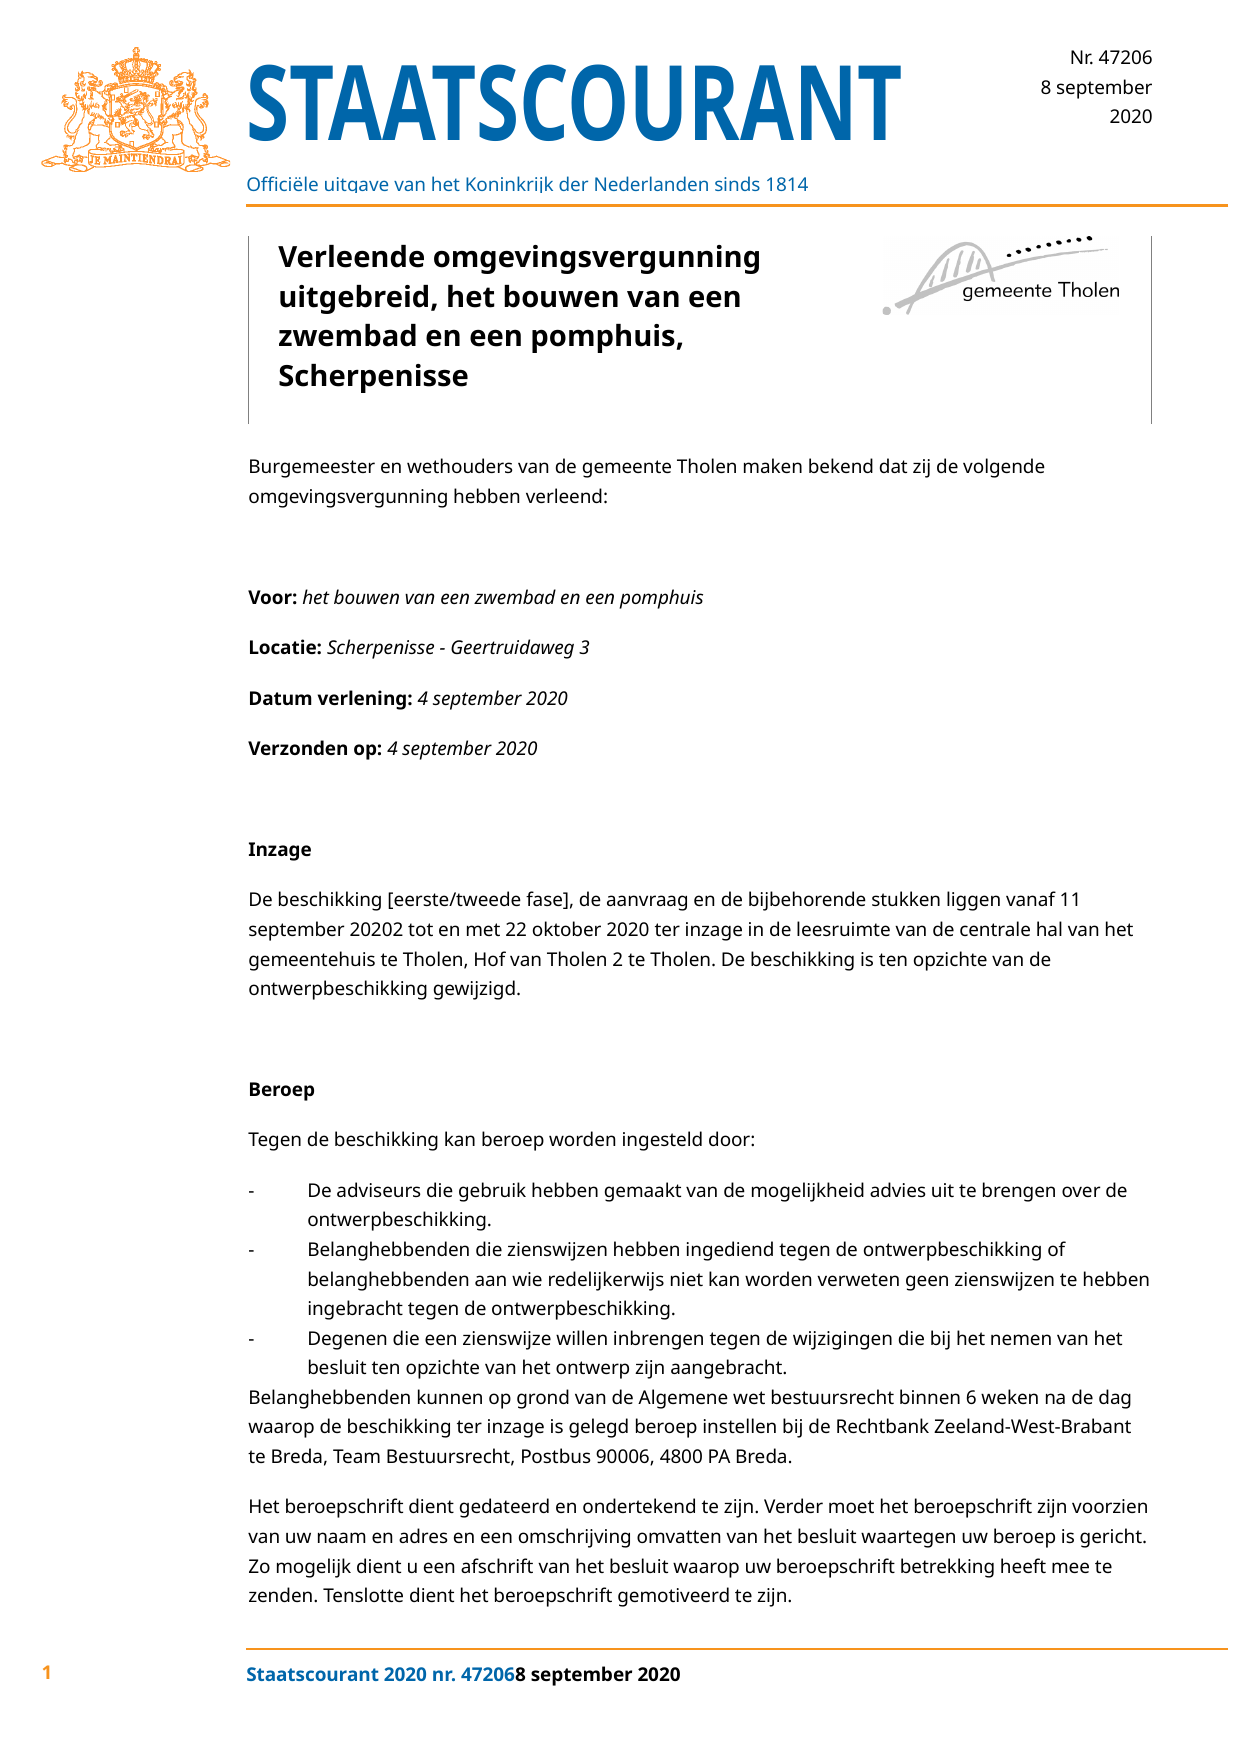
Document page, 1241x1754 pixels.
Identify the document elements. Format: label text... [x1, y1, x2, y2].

text Burgemeester en wethouders van de gemeente Tholen maken bekend dat zij de volgende omgevingsvergunning hebben verleend: [248, 454, 1152, 509]
table_header [850, 236, 1151, 424]
text Belanghebbenden kunnen op grond van de Algemene wet bestuursrecht binnen 6 weken na de dag waarop de beschikking ter inzage is gelegd beroep instellen bij de Rechtbank Zeeland-West-Brabant te Breda, Team Bestuursrecht, Postbus 90006, 4800 PA Breda. [248, 1384, 1152, 1469]
list Degenen die een zienswijze willen inbrengen tegen de wijzigingen die bij het nemen van het besluit ten opzichte van het ontwerp zijn aangebracht. [248, 1325, 1152, 1380]
text De beschikking [eerste/tweede fase], de aanvraag en de bijbehorende stukken liggen vanaf 11 september 20202 tot en met 22 oktober 2020 ter inzage in de leesruimte van de centrale hal van het gemeentehuis te Tholen, Hof van Tholen 2 te Tholen. De beschikking is ten opzichte van de ontwerpbeschikking gewijzigd. [248, 887, 1152, 1001]
text Locatie: Scherpenisse - Geertruidaweg 3 [248, 634, 1152, 660]
text Datum verlening: 4 september 2020 [248, 685, 1152, 711]
picture [882, 236, 1119, 315]
list Belanghebbenden die zienswijzen hebben ingediend tegen de ontwerpbeschikking of belanghebbenden aan wie redelijkerwijs niet kan worden verweten geen zienswijzen te hebben ingebracht tegen de ontwerpbeschikking. [248, 1236, 1152, 1321]
picture [41, 47, 231, 172]
text Tegen de beschikking kan beroep worden ingesteld door: [248, 1127, 1152, 1152]
text Voor: het bouwen van een zwembad en een pomphuis [248, 584, 1152, 610]
text Beroep [248, 1076, 1152, 1102]
text Inzage [248, 836, 1152, 862]
text Het beroepschrift dient gedateerd en ondertekend te zijn. Verder moet het beroepschrift zijn voorzien van uw naam en adres en een omschrijving omvatten van het besluit waartegen uw beroep is gericht. Zo mogelijk dient u een afschrift van het besluit waarop uw beroepschrift betrekking heeft mee te zenden. Tenslotte dient het beroepschrift gemotiveerd te zijn. [248, 1494, 1152, 1608]
list De adviseurs die gebruik hebben gemaakt van de mogelijkheid advies uit te brengen over de ontwerpbeschikking. [248, 1177, 1152, 1232]
table_header Verleende omgevingsvergunning uitgebreid, het bouwen van een zwembad en een pomphuis, Scherpenisse [249, 236, 850, 424]
text Verzonden op: 4 september 2020 [248, 735, 1152, 761]
